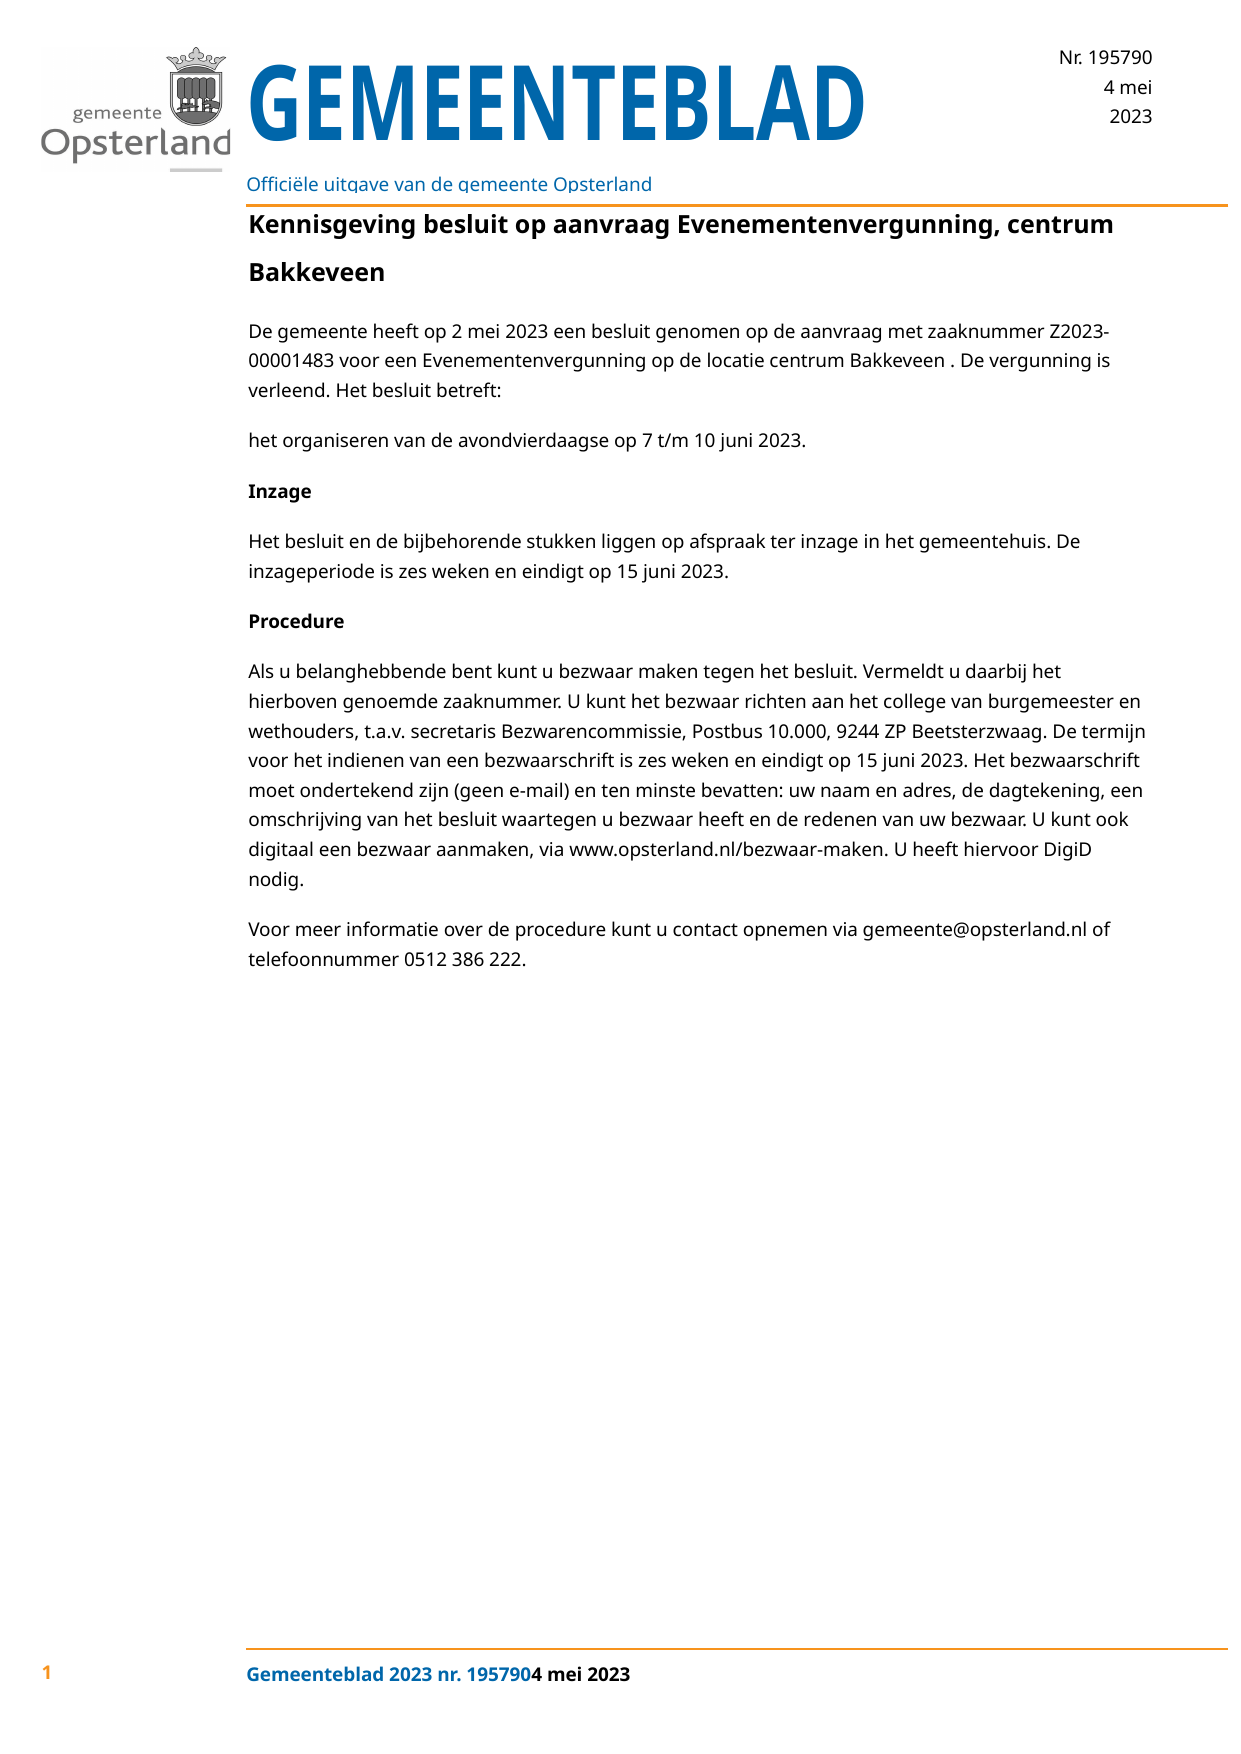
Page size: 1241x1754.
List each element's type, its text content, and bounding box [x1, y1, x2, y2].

picture [41, 47, 231, 172]
text Als u belanghebbende bent kunt u bezwaar maken tegen het besluit. Vermeldt u daarbij het hierboven genoemde zaaknummer. U kunt het bezwaar richten aan het college van burgemeester en wethouders, t.a.v. secretaris Bezwarencommissie, Postbus 10.000, 9244 ZP Beetsterzwaag. De termijn voor het indienen van een bezwaarschrift is zes weken en eindigt op 15 juni 2023. Het bezwaarschrift moet ondertekend zijn (geen e-mail) en ten minste bevatten: uw naam en adres, de dagtekening, een omschrijving van het besluit waartegen u bezwaar heeft en de redenen van uw bezwaar. U kunt ook digitaal een bezwaar aanmaken, via www.opsterland.nl/bezwaar-maken. U heeft hiervoor DigiD nodig. [248, 659, 1152, 892]
text De gemeente heeft op 2 mei 2023 een besluit genomen op de aanvraag met zaaknummer Z2023-00001483 voor een Evenementenvergunning op de locatie centrum Bakkeveen . De vergunning is verleend. Het besluit betreft: [248, 318, 1152, 403]
text Het besluit en de bijbehorende stukken liggen op afspraak ter inzage in het gemeentehuis. De inzageperiode is zes weken en eindigt op 15 juni 2023. [248, 528, 1152, 584]
text Inzage [248, 478, 1152, 504]
text Voor meer informatie over de procedure kunt u contact opnemen via gemeente@opsterland.nl of telefoonnummer 0512 386 222. [248, 916, 1152, 972]
text het organiseren van de avondvierdaagse op 7 t/m 10 juni 2023. [248, 427, 1152, 453]
text Kennisgeving besluit op aanvraag Evenementenvergunning, centrum Bakkeveen [248, 207, 1152, 288]
text Procedure [248, 608, 1152, 634]
